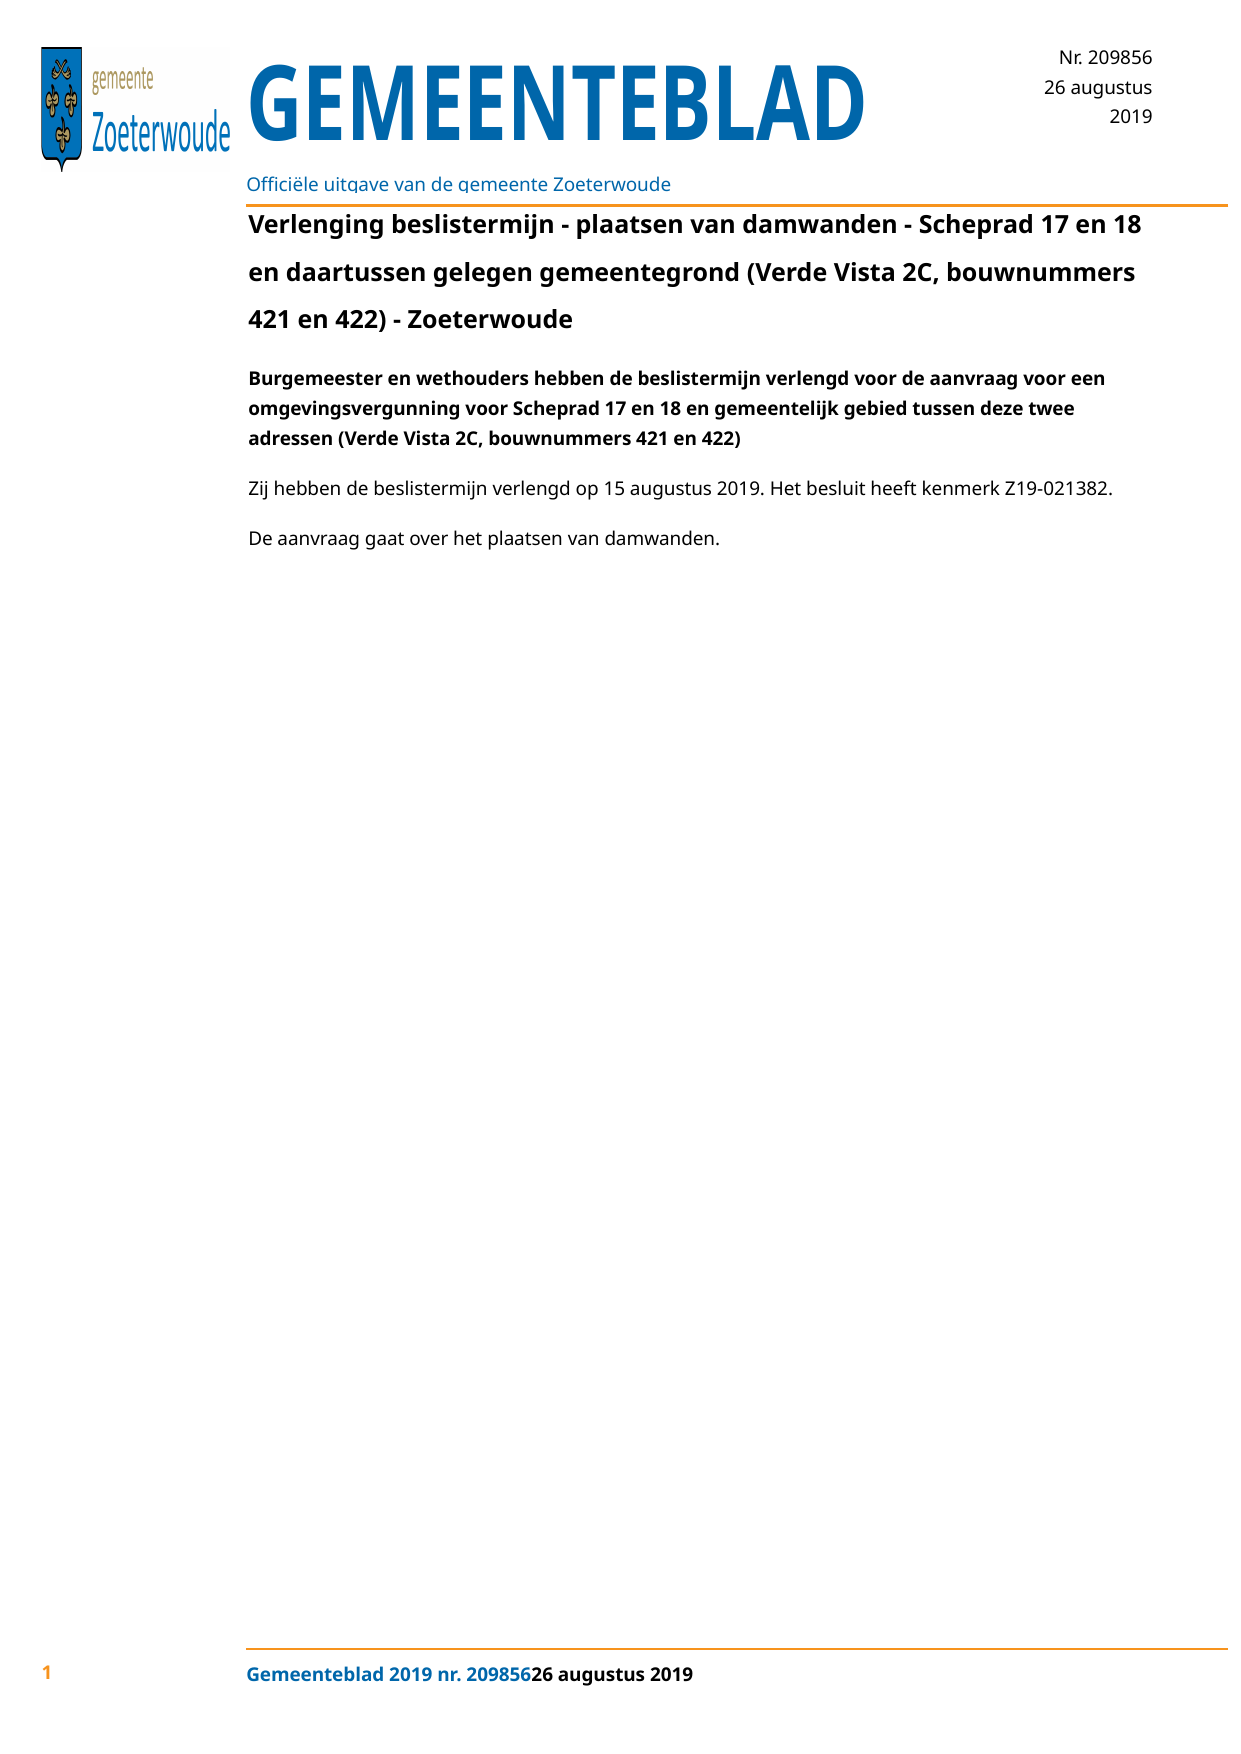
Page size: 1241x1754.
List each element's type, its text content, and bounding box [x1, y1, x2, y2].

text Zij hebben de beslistermijn verlengd op 15 augustus 2019. Het besluit heeft kenmerk Z19-021382. [248, 475, 1152, 501]
text Verlenging beslistermijn - plaatsen van damwanden - Scheprad 17 en 18 en daartussen gelegen gemeentegrond (Verde Vista 2C, bouwnummers 421 en 422) - Zoeterwoude [248, 207, 1152, 336]
picture [41, 47, 231, 172]
text De aanvraag gaat over het plaatsen van damwanden. [248, 526, 1152, 551]
text Burgemeester en wethouders hebben de beslistermijn verlengd voor de aanvraag voor een omgevingsvergunning voor Scheprad 17 en 18 en gemeentelijk gebied tussen deze twee adressen (Verde Vista 2C, bouwnummers 421 en 422) [248, 366, 1152, 450]
